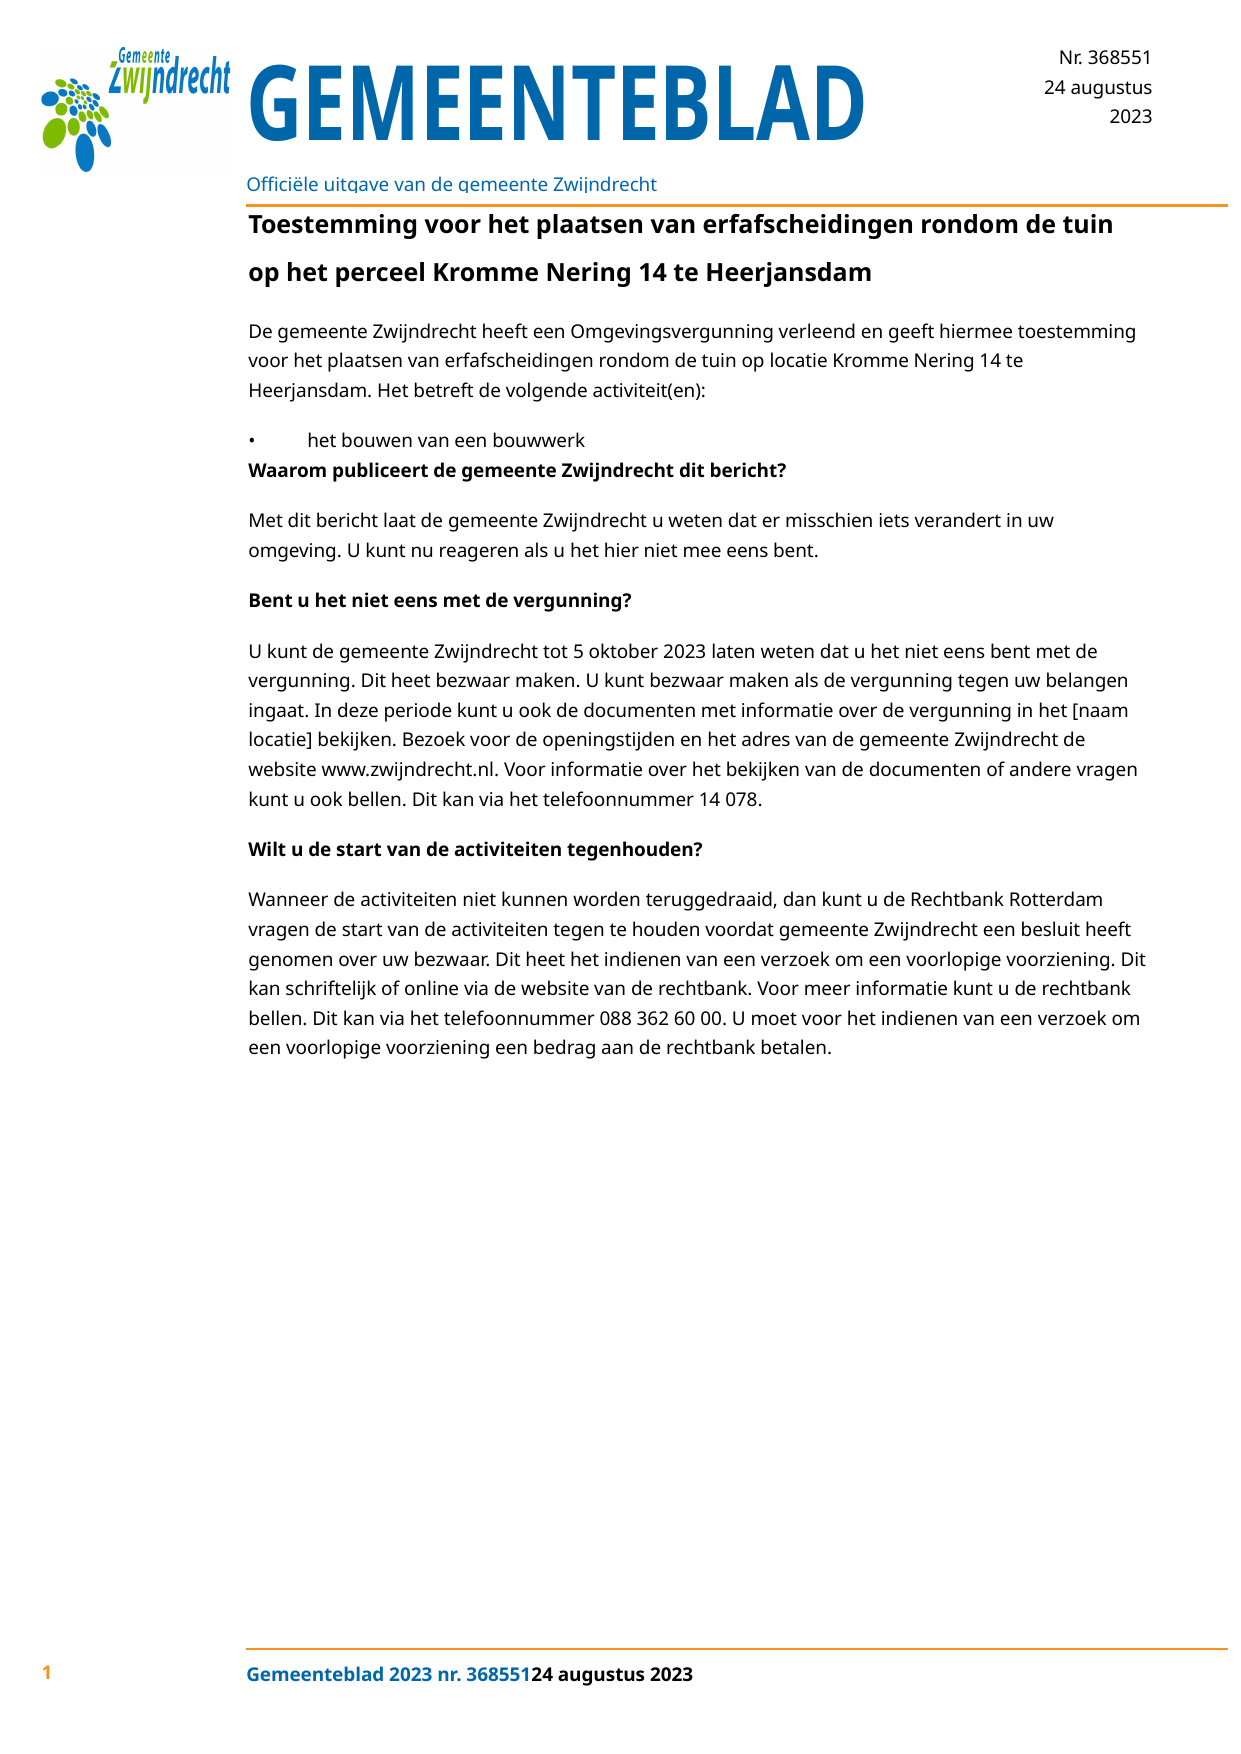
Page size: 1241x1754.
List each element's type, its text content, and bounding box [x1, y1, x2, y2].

text De gemeente Zwijndrecht heeft een Omgevingsvergunning verleend en geeft hiermee toestemming voor het plaatsen van erfafscheidingen rondom de tuin op locatie Kromme Nering 14 te Heerjansdam. Het betreft de volgende activiteit(en): [248, 318, 1152, 403]
list het bouwen van een bouwwerk [248, 427, 1152, 453]
text Bent u het niet eens met de vergunning? [248, 587, 1152, 613]
text Met dit bericht laat de gemeente Zwijndrecht u weten dat er misschien iets verandert in uw omgeving. U kunt nu reageren als u het hier niet mee eens bent. [248, 507, 1152, 563]
picture [41, 47, 231, 172]
text Wanneer de activiteiten niet kunnen worden teruggedraaid, dan kunt u de Rechtbank Rotterdam vragen de start van de activiteiten tegen te houden voordat gemeente Zwijndrecht een besluit heeft genomen over uw bezwaar. Dit heet het indienen van een verzoek om een voorlopige voorziening. Dit kan schriftelijk of online via de website van de rechtbank. Voor meer informatie kunt u de rechtbank bellen. Dit kan via het telefoonnummer 088 362 60 00. U moet voor het indienen van een verzoek om een voorlopige voorziening een bedrag aan de rechtbank betalen. [248, 887, 1152, 1060]
text Toestemming voor het plaatsen van erfafscheidingen rondom de tuin op het perceel Kromme Nering 14 te Heerjansdam [248, 207, 1152, 288]
text U kunt de gemeente Zwijndrecht tot 5 oktober 2023 laten weten dat u het niet eens bent met de vergunning. Dit heet bezwaar maken. U kunt bezwaar maken als de vergunning tegen uw belangen ingaat. In deze periode kunt u ook de documenten met informatie over de vergunning in het [naam locatie] bekijken. Bezoek voor de openingstijden en het adres van de gemeente Zwijndrecht de website www.zwijndrecht.nl. Voor informatie over het bekijken van de documenten of andere vragen kunt u ook bellen. Dit kan via het telefoonnummer 14 078. [248, 638, 1152, 812]
text Wilt u de start van de activiteiten tegenhouden? [248, 836, 1152, 862]
text Waarom publiceert de gemeente Zwijndrecht dit bericht? [248, 457, 1152, 483]
